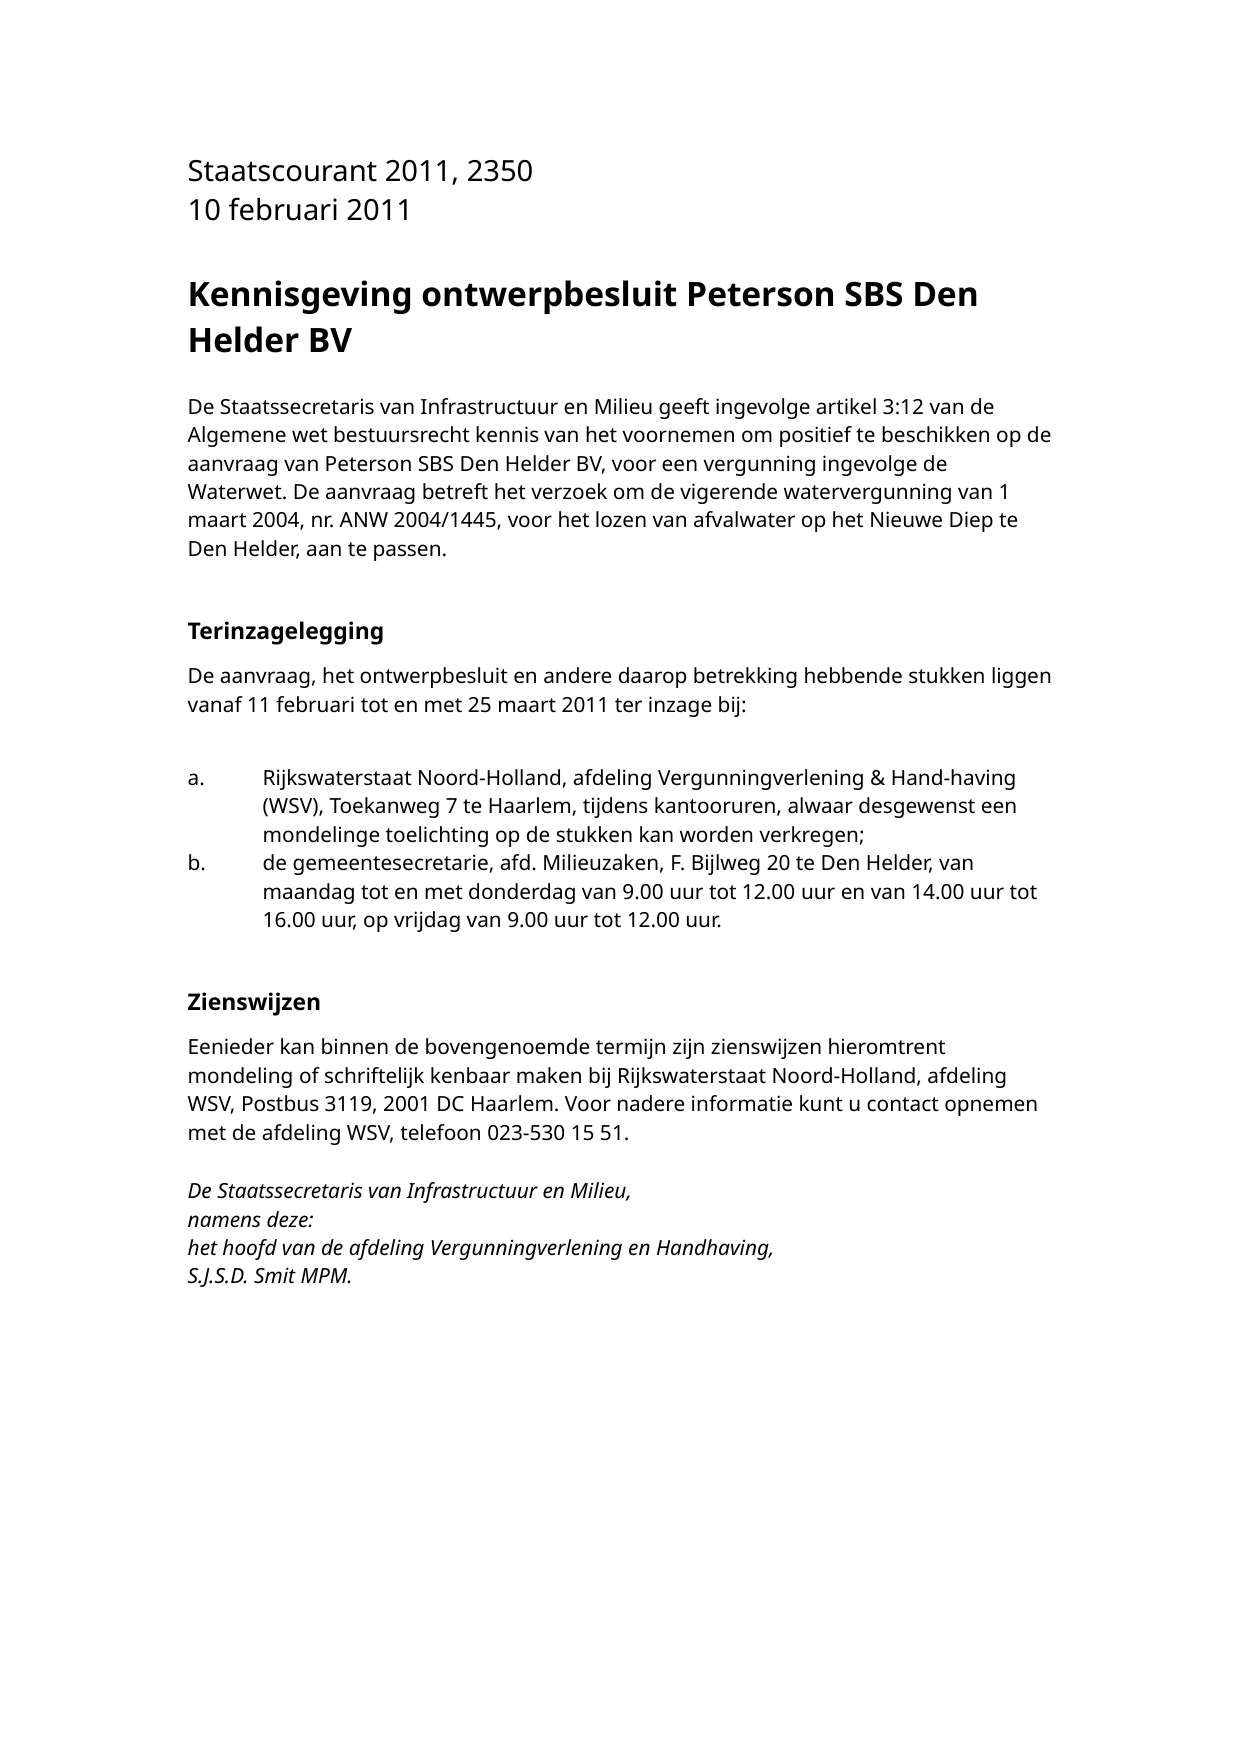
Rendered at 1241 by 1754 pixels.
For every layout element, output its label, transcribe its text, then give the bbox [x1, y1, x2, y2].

text Eenieder kan binnen de bovengenoemde termijn zijn zienswijzen hieromtrent mondeling of schriftelijk kenbaar maken bij Rijkswaterstaat Noord-Holland, afdeling WSV, Postbus 3119, 2001 DC Haarlem. Voor nadere informatie kunt u contact opnemen met de afdeling WSV, telefoon 023-530 15 51. [187, 1032, 1053, 1146]
text het hoofd van de afdeling Vergunningverlening en Handhaving, [187, 1233, 1053, 1262]
text namens deze: [187, 1205, 1053, 1233]
text De Staatssecretaris van Infrastructuur en Milieu, [187, 1176, 1053, 1205]
text Staatscourant 2011, 2350 [187, 150, 1053, 190]
subtitle Terinzagelegging [187, 615, 1053, 646]
subtitle Zienswijzen [187, 986, 1053, 1017]
text De Staatssecretaris van Infrastructuur en Milieu geeft ingevolge artikel 3:12 van de Algemene wet bestuursrecht kennis van het voornemen om positief te beschikken op de aanvraag van Peterson SBS Den Helder BV, voor een vergunning ingevolge de Waterwet. De aanvraag betreft het verzoek om de vigerende watervergunning van 1 maart 2004, nr. ANW 2004/1445, voor het lozen van afvalwater op het Nieuwe Diep te Den Helder, aan te passen. [187, 392, 1053, 562]
list Rijkswaterstaat Noord-Holland, afdeling Vergunningverlening & Hand-having (WSV), Toekanweg 7 te Haarlem, tijdens kantooruren, alwaar desgewenst een mondelinge toelichting op de stukken kan worden verkregen; [187, 763, 1053, 848]
text 10 februari 2011 [187, 190, 1053, 229]
text S.J.S.D. Smit MPM. [187, 1262, 1053, 1290]
subtitle Kennisgeving ontwerpbesluit Peterson SBS Den Helder BV [187, 271, 1053, 362]
list de gemeentesecretarie, afd. Milieuzaken, F. Bijlweg 20 te Den Helder, van maandag tot en met donderdag van 9.00 uur tot 12.00 uur en van 14.00 uur tot 16.00 uur, op vrijdag van 9.00 uur tot 12.00 uur. [187, 848, 1053, 934]
text De aanvraag, het ontwerpbesluit en andere daarop betrekking hebbende stukken liggen vanaf 11 februari tot en met 25 maart 2011 ter inzage bij: [187, 661, 1053, 718]
